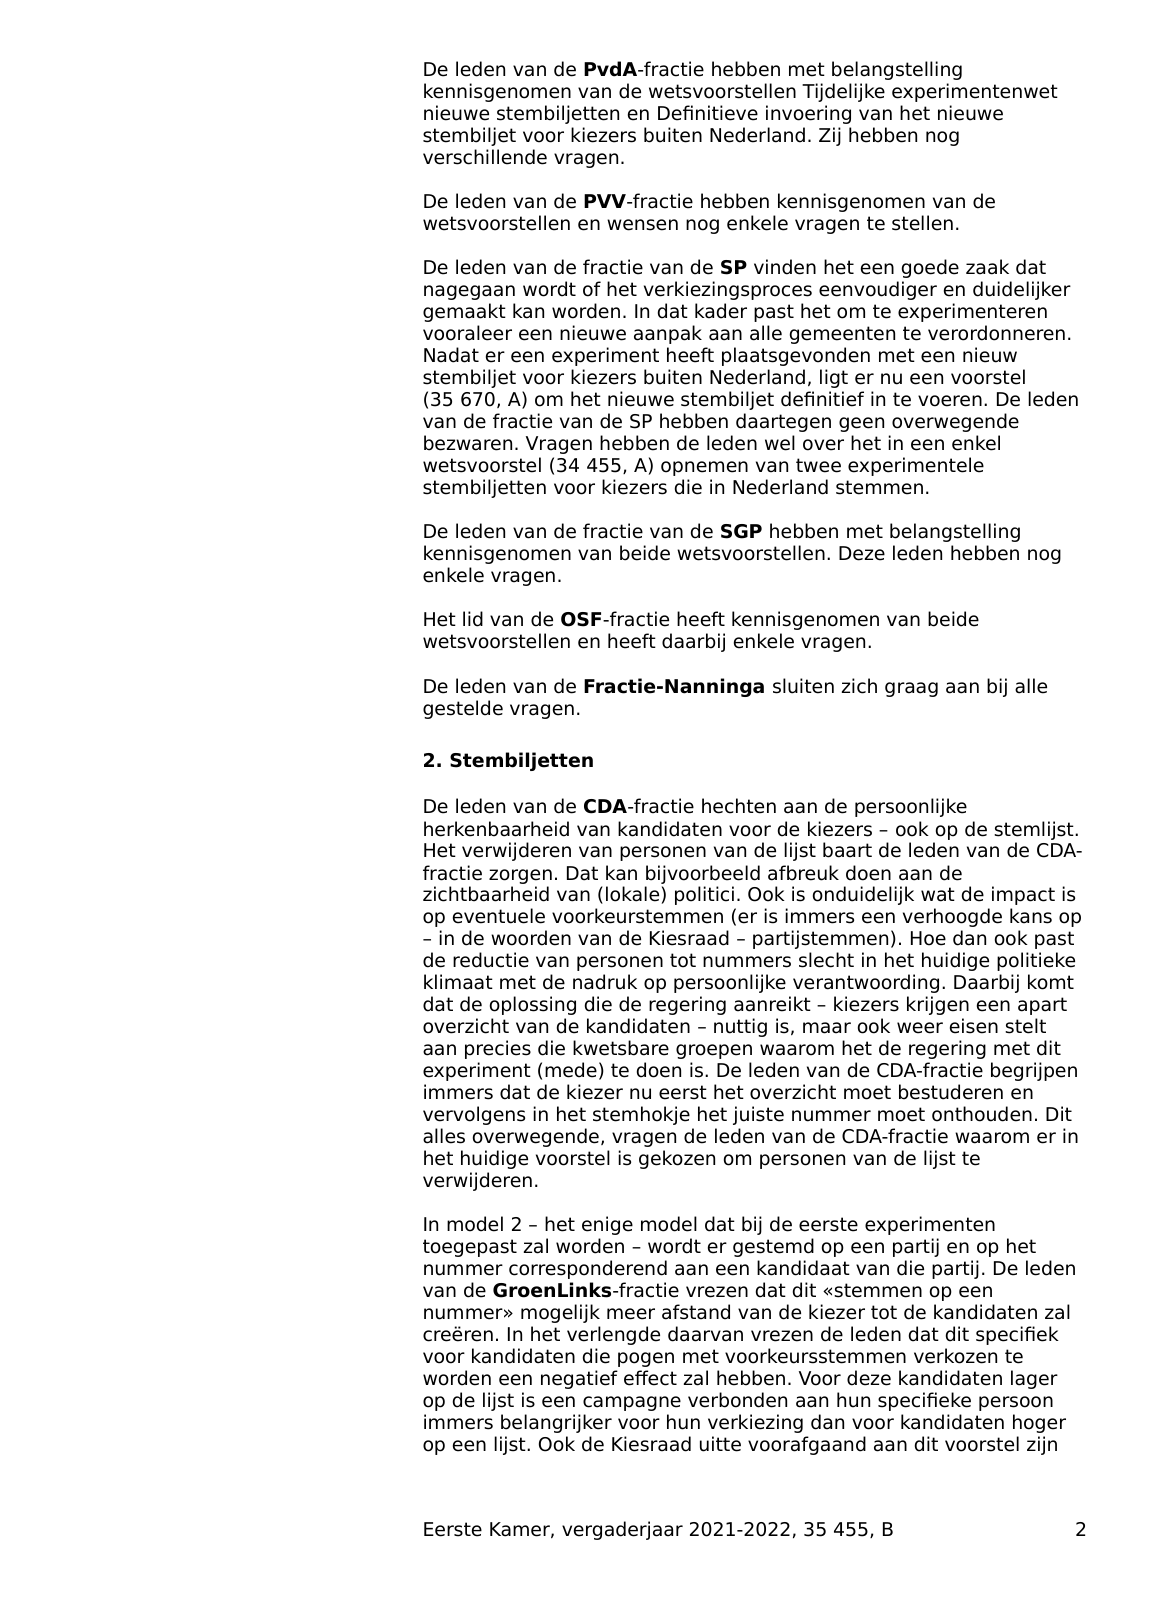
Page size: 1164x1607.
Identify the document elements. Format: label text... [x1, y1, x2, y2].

text De leden van de fractie van de SP vinden het een goede zaak dat nagegaan wordt of het verkiezingsproces eenvoudiger en duidelijker gemaakt kan worden. In dat kader past het om te experimenteren vooraleer een nieuwe aanpak aan alle gemeenten te verordonneren. Nadat er een experiment heeft plaatsgevonden met een nieuw stembiljet voor kiezers buiten Nederland, ligt er nu een voorstel (35 670, A) om het nieuwe stembiljet definitief in te voeren. De leden van de fractie van de SP hebben daartegen geen overwegende bezwaren. Vragen hebben de leden wel over het in een enkel wetsvoorstel (34 455, A) opnemen van twee experimentele stembiljetten voor kiezers die in Nederland stemmen. [422, 257, 1087, 499]
text De leden van de CDA-fractie hechten aan de persoonlijke herkenbaarheid van kandidaten voor de kiezers – ook op de stemlijst. Het verwijderen van personen van de lijst baart de leden van de CDA-fractie zorgen. Dat kan bijvoorbeeld afbreuk doen aan de zichtbaarheid van (lokale) politici. Ook is onduidelijk wat de impact is op eventuele voorkeurstemmen (er is immers een verhoogde kans op – in de woorden van de Kiesraad – partijstemmen). Hoe dan ook past de reductie van personen tot nummers slecht in het huidige politieke klimaat met de nadruk op persoonlijke verantwoording. Daarbij komt dat de oplossing die de regering aanreikt – kiezers krijgen een apart overzicht van de kandidaten – nuttig is, maar ook weer eisen stelt aan precies die kwetsbare groepen waarom het de regering met dit experiment (mede) te doen is. De leden van de CDA-fractie begrijpen immers dat de kiezer nu eerst het overzicht moet bestuderen en vervolgens in het stemhokje het juiste nummer moet onthouden. Dit alles overwegende, vragen de leden van de CDA-fractie waarom er in het huidige voorstel is gekozen om personen van de lijst te verwijderen. [422, 796, 1087, 1192]
text De leden van de fractie van de SGP hebben met belangstelling kennisgenomen van beide wetsvoorstellen. Deze leden hebben nog enkele vragen. [422, 521, 1087, 587]
text De leden van de Fractie-Nanninga sluiten zich graag aan bij alle gestelde vragen. [422, 676, 1087, 719]
subtitle 2. Stembiljetten [422, 749, 1087, 771]
text Het lid van de OSF-fractie heeft kennisgenomen van beide wetsvoorstellen en heeft daarbij enkele vragen. [422, 609, 1087, 653]
text De leden van de PvdA-fractie hebben met belangstelling kennisgenomen van de wetsvoorstellen Tijdelijke experimentenwet nieuwe stembiljetten en Definitieve invoering van het nieuwe stembiljet voor kiezers buiten Nederland. Zij hebben nog verschillende vragen. [422, 59, 1087, 169]
text De leden van de PVV-fractie hebben kennisgenomen van de wetsvoorstellen en wensen nog enkele vragen te stellen. [422, 191, 1087, 235]
text In model 2 – het enige model dat bij de eerste experimenten toegepast zal worden – wordt er gestemd op een partij en op het nummer corresponderend aan een kandidaat van die partij. De leden van de GroenLinks-fractie vrezen dat dit «stemmen op een nummer» mogelijk meer afstand van de kiezer tot de kandidaten zal creëren. In het verlengde daarvan vrezen de leden dat dit specifiek voor kandidaten die pogen met voorkeursstemmen verkozen te worden een negatief effect zal hebben. Voor deze kandidaten lager op de lijst is een campagne verbonden aan hun specifieke persoon immers belangrijker voor hun verkiezing dan voor kandidaten hoger op een lijst. Ook de Kiesraad uitte voorafgaand aan dit voorstel zijn [422, 1214, 1087, 1456]
